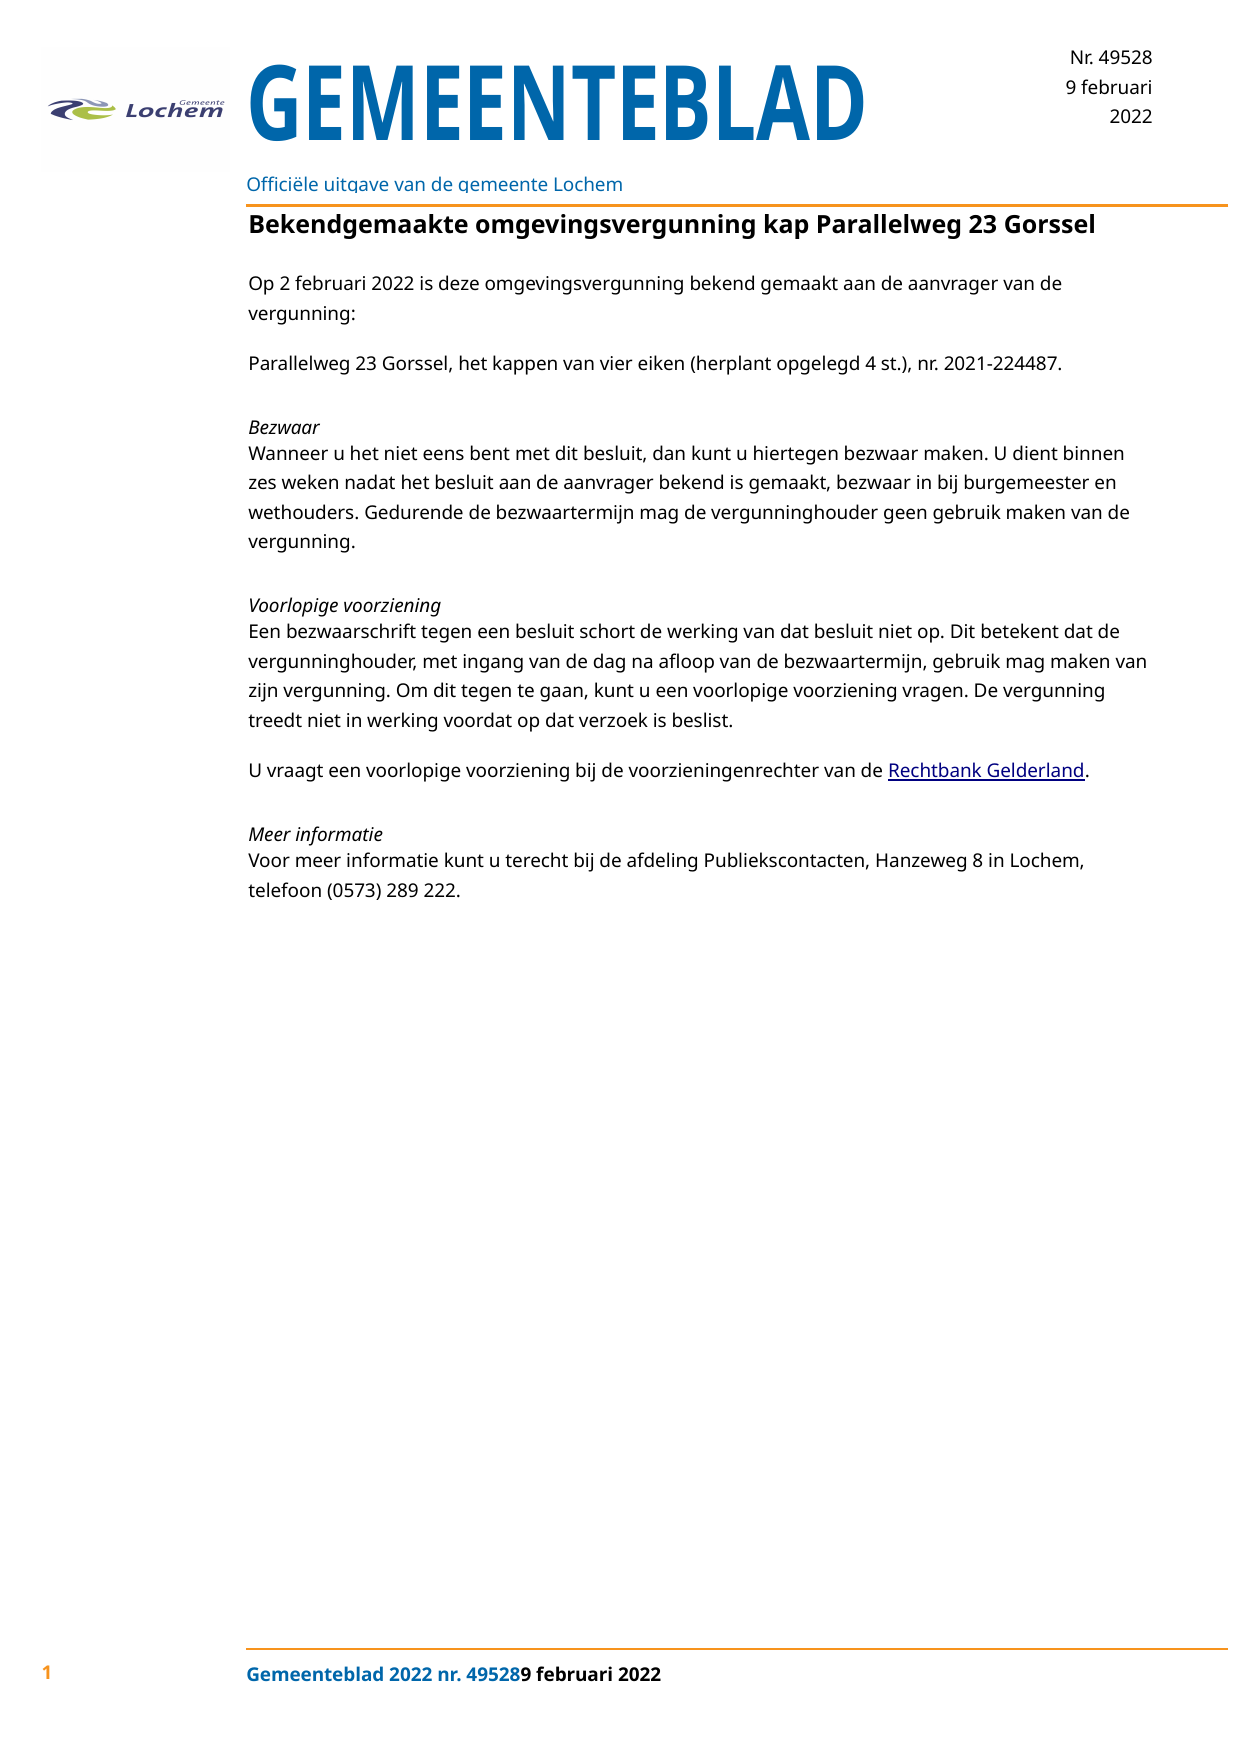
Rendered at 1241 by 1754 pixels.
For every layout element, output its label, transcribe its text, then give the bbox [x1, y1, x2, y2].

text Voor meer informatie kunt u terecht bij de afdeling Publiekscontacten, Hanzeweg 8 in Lochem, telefoon (0573) 289 222. [248, 847, 1152, 903]
text Wanneer u het niet eens bent met dit besluit, dan kunt u hiertegen bezwaar maken. U dient binnen zes weken nadat het besluit aan de aanvrager bekend is gemaakt, bezwaar in bij burgemeester en wethouders. Gedurende de bezwaartermijn mag de vergunninghouder geen gebruik maken van de vergunning. [248, 440, 1152, 554]
picture [41, 47, 231, 172]
text Bezwaar [248, 414, 1152, 440]
text Voorlopige voorziening [248, 593, 1152, 618]
text U vraagt een voorlopige voorziening bij de voorzieningenrechter van de Rechtbank Gelderland. [248, 758, 1152, 783]
text Meer informatie [248, 822, 1152, 847]
text Een bezwaarschrift tegen een besluit schort de werking van dat besluit niet op. Dit betekent dat de vergunninghouder, met ingang van de dag na afloop van de bezwaartermijn, gebruik mag maken van zijn vergunning. Om dit tegen te gaan, kunt u een voorlopige voorziening vragen. De vergunning treedt niet in werking voordat op dat verzoek is beslist. [248, 618, 1152, 733]
text Op 2 februari 2022 is deze omgevingsvergunning bekend gemaakt aan de aanvrager van de vergunning: [248, 270, 1152, 326]
text Bekendgemaakte omgevingsvergunning kap Parallelweg 23 Gorssel [248, 207, 1152, 241]
text Parallelweg 23 Gorssel, het kappen van vier eiken (herplant opgelegd 4 st.), nr. 2021-224487. [248, 350, 1152, 376]
